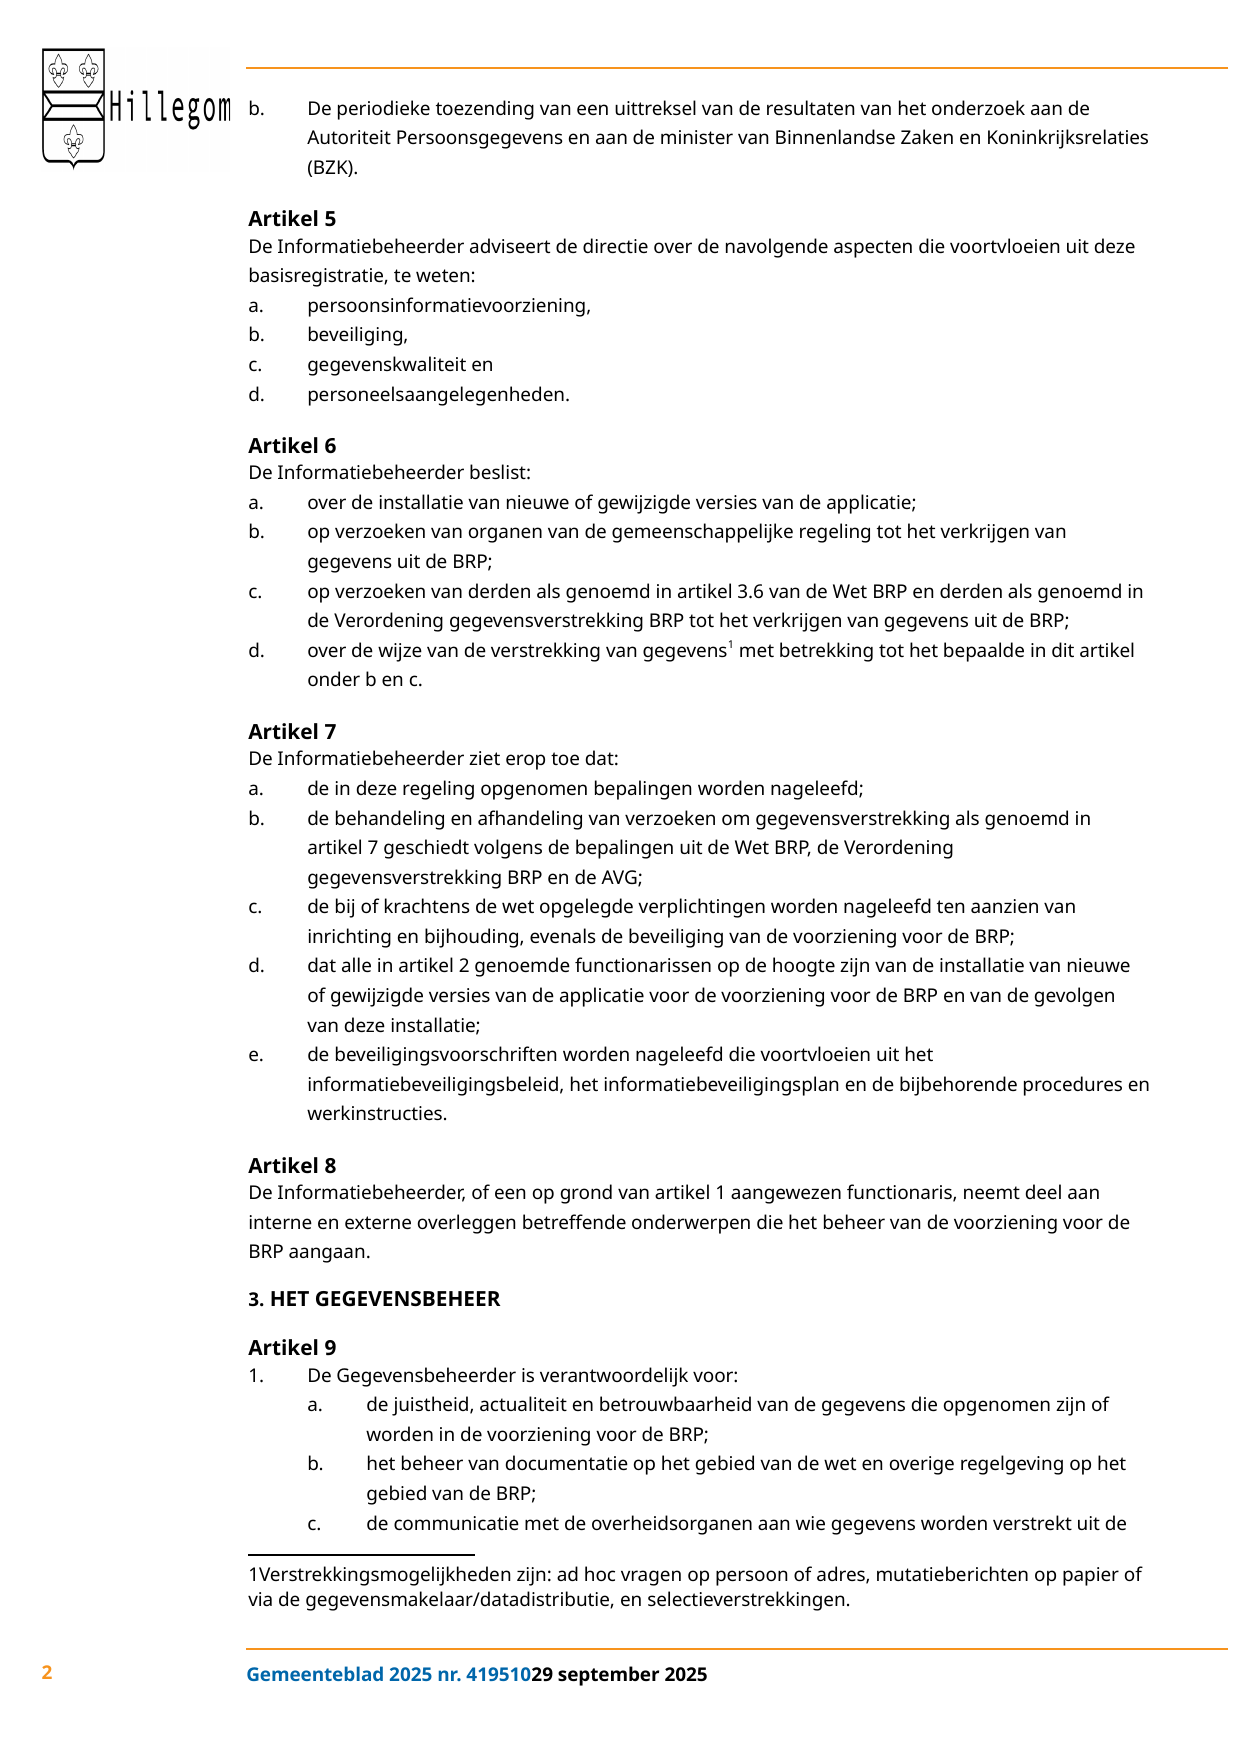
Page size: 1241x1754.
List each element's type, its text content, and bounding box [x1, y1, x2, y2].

text De Informatiebeheerder ziet erop toe dat: [248, 746, 1152, 771]
list De Gegevensbeheerder is verantwoordelijk voor: [248, 1362, 1152, 1388]
list de in deze regeling opgenomen bepalingen worden nageleefd; [248, 775, 1152, 801]
list Verstrekkingsmogelijkheden zijn: ad hoc vragen op persoon of adres, mutatieberichten op papier of via de gegevensmakelaar/datadistributie, en selectieverstrekkingen. [248, 1561, 1152, 1612]
list personeelsaangelegenheden. [248, 381, 1152, 406]
list de juistheid, actualiteit en betrouwbaarheid van de gegevens die opgenomen zijn of worden in de voorziening voor de BRP; [307, 1391, 1152, 1447]
list het beheer van documentatie op het gebied van de wet en overige regelgeving op het gebied van de BRP; [307, 1451, 1152, 1506]
text Artikel 7 [248, 717, 1152, 746]
text Artikel 9 [248, 1333, 1152, 1362]
text De Informatiebeheerder, of een op grond van artikel 1 aangewezen functionaris, neemt deel aan interne en externe overleggen betreffende onderwerpen die het beheer van de voorziening voor de BRP aangaan. [248, 1179, 1152, 1264]
list De periodieke toezending van een uittreksel van de resultaten van het onderzoek aan de Autoriteit Persoonsgegevens en aan de minister van Binnenlandse Zaken en Koninkrijksrelaties (BZK). [248, 95, 1152, 180]
list gegevenskwaliteit en [248, 351, 1152, 377]
list over de installatie van nieuwe of gewijzigde versies van de applicatie; [248, 489, 1152, 515]
text Artikel 6 [248, 431, 1152, 459]
text De Informatiebeheerder beslist: [248, 459, 1152, 485]
list de beveiligingsvoorschriften worden nageleefd die voortvloeien uit het informatiebeveiligingsbeleid, het informatiebeveiligingsplan en de bijbehorende procedures en werkinstructies. [248, 1041, 1152, 1126]
list dat alle in artikel 2 genoemde functionarissen op de hoogte zijn van de installatie van nieuwe of gewijzigde versies van de applicatie voor de voorziening voor de BRP en van de gevolgen van deze installatie; [248, 953, 1152, 1037]
list beveiliging, [248, 322, 1152, 347]
list de bij of krachtens de wet opgelegde verplichtingen worden nageleefd ten aanzien van inrichting en bijhouding, evenals de beveiliging van de voorziening voor de BRP; [248, 893, 1152, 949]
text 3. HET GEGEVENSBEHEER [248, 1284, 1152, 1313]
text Artikel 8 [248, 1151, 1152, 1179]
list op verzoeken van derden als genoemd in artikel 3.6 van de Wet BRP en derden als genoemd in de Verordening gegevensverstrekking BRP tot het verkrijgen van gegevens uit de BRP; [248, 578, 1152, 633]
text Artikel 5 [248, 204, 1152, 233]
list over de wijze van de verstrekking van gegevens met betrekking tot het bepaalde in dit artikel onder b en c. [248, 637, 1152, 692]
list persoonsinformatievoorziening, [248, 292, 1152, 318]
list de communicatie met de overheidsorganen aan wie gegevens worden verstrekt uit de [307, 1510, 1152, 1536]
list de behandeling en afhandeling van verzoeken om gegevensverstrekking als genoemd in artikel 7 geschiedt volgens de bepalingen uit de Wet BRP, de Verordening gegevensverstrekking BRP en de AVG; [248, 805, 1152, 889]
text De Informatiebeheerder adviseert de directie over de navolgende aspecten die voortvloeien uit deze basisregistratie, te weten: [248, 233, 1152, 288]
list op verzoeken van organen van de gemeenschappelijke regeling tot het verkrijgen van gegevens uit de BRP; [248, 519, 1152, 574]
picture [41, 47, 231, 172]
